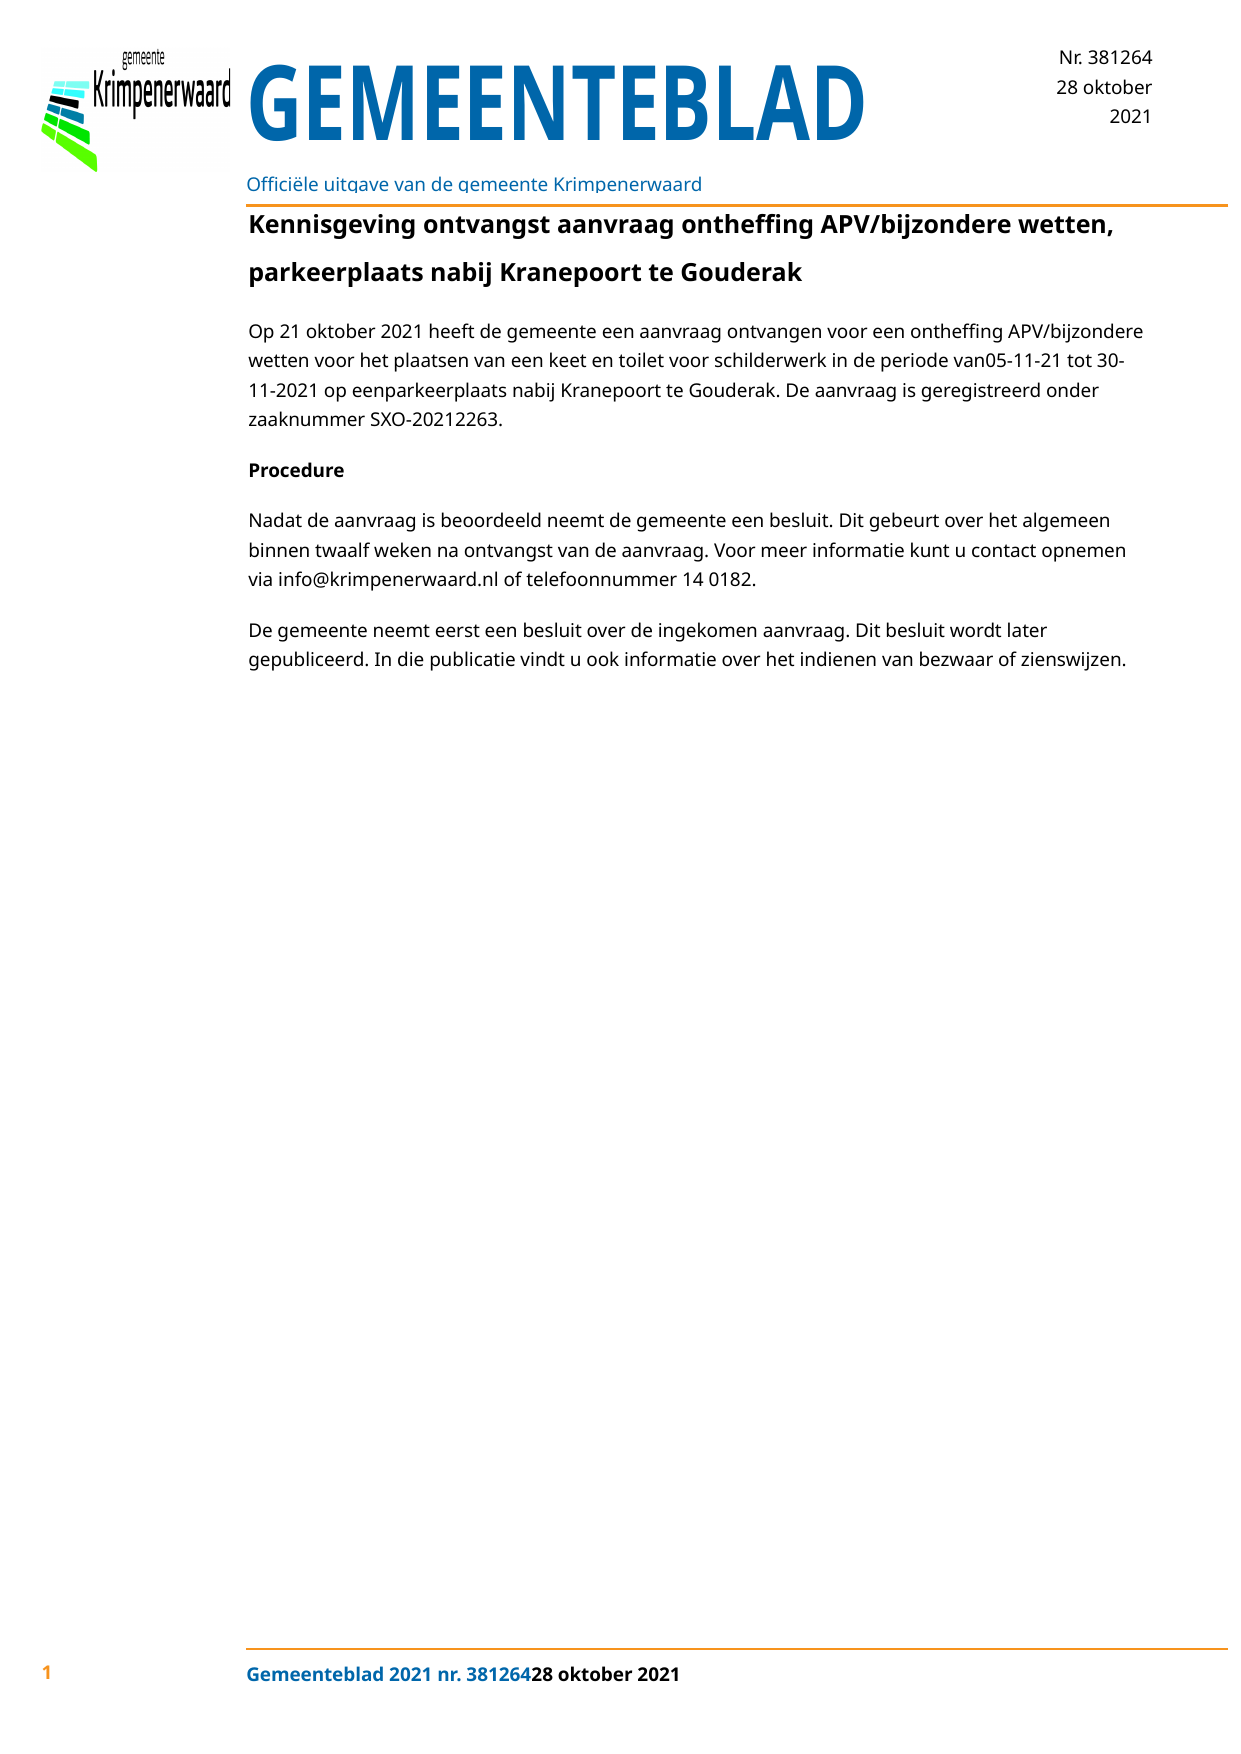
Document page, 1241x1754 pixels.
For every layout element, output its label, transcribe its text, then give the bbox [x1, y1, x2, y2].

text Procedure [248, 457, 1152, 483]
text Kennisgeving ontvangst aanvraag ontheffing APV/bijzondere wetten, parkeerplaats nabij Kranepoort te Gouderak [248, 207, 1152, 288]
picture [41, 47, 231, 172]
text Nadat de aanvraag is beoordeeld neemt de gemeente een besluit. Dit gebeurt over het algemeen binnen twaalf weken na ontvangst van de aanvraag. Voor meer informatie kunt u contact opnemen via info@krimpenerwaard.nl of telefoonnummer 14 0182. [248, 507, 1152, 592]
text Op 21 oktober 2021 heeft de gemeente een aanvraag ontvangen voor een ontheffing APV/bijzondere wetten voor het plaatsen van een keet en toilet voor schilderwerk in de periode van05-11-21 tot 30-11-2021 op eenparkeerplaats nabij Kranepoort te Gouderak. De aanvraag is geregistreerd onder zaaknummer SXO-20212263. [248, 318, 1152, 432]
text De gemeente neemt eerst een besluit over de ingekomen aanvraag. Dit besluit wordt later gepubliceerd. In die publicatie vindt u ook informatie over het indienen van bezwaar of zienswijzen. [248, 617, 1152, 672]
